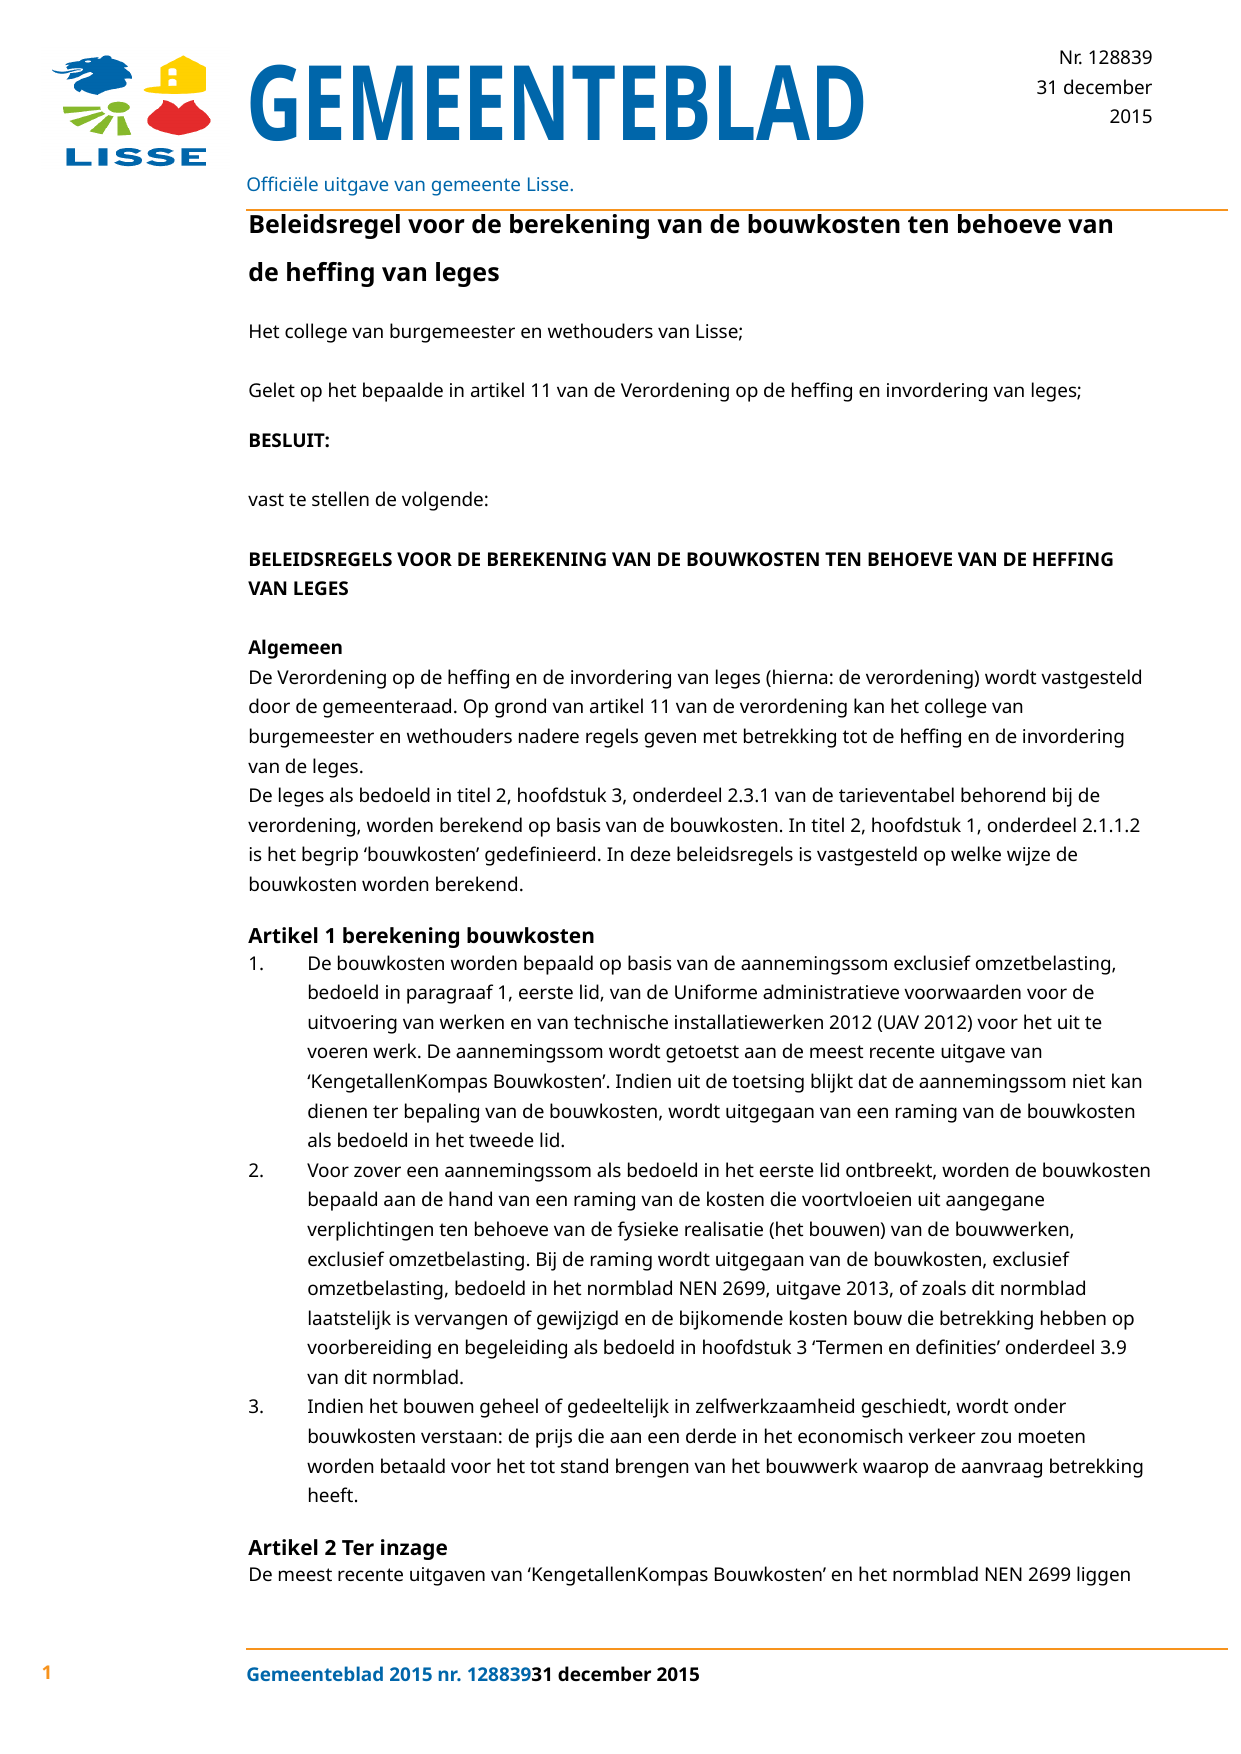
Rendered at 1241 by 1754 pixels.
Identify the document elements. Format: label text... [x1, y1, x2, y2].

text Algemeen [248, 634, 1152, 660]
text De Verordening op de heffing en de invordering van leges (hierna: de verordening) wordt vastgesteld door de gemeenteraad. Op grond van artikel 11 van de verordening kan het college van burgemeester en wethouders nadere regels geven met betrekking tot de heffing en de invordering van de leges. [248, 664, 1152, 778]
text De meest recente uitgaven van ‘KengetallenKompas Bouwkosten’ en het normblad NEN 2699 liggen [248, 1561, 1152, 1587]
text Het college van burgemeester en wethouders van Lisse; [248, 318, 1152, 344]
text BESLUIT: [248, 427, 1152, 453]
text vast te stellen de volgende: [248, 487, 1152, 512]
text De leges als bedoeld in titel 2, hoofdstuk 3, onderdeel 2.3.1 van de tarieventabel behorend bij de verordening, worden berekend op basis van de bouwkosten. In titel 2, hoofdstuk 1, onderdeel 2.1.1.2 is het begrip ‘bouwkosten’ gedefinieerd. In deze beleidsregels is vastgesteld op welke wijze de bouwkosten worden berekend. [248, 782, 1152, 897]
text Beleidsregel voor de berekening van de bouwkosten ten behoeve van de heffing van leges [248, 211, 1152, 288]
list Voor zover een aannemingssom als bedoeld in het eerste lid ontbreekt, worden de bouwkosten bepaald aan de hand van een raming van de kosten die voortvloeien uit aangegane verplichtingen ten behoeve van de fysieke realisatie (het bouwen) van de bouwwerken, exclusief omzetbelasting. Bij de raming wordt uitgegaan van de bouwkosten, exclusief omzetbelasting, bedoeld in het normblad NEN 2699, uitgave 2013, of zoals dit normblad laatstelijk is vervangen of gewijzigd en de bijkomende kosten bouw die betrekking hebben op voorbereiding en begeleiding als bedoeld in hoofdstuk 3 ‘Termen en definities’ onderdeel 3.9 van dit normblad. [248, 1157, 1152, 1390]
text Artikel 2 Ter inzage [248, 1533, 1152, 1561]
list Indien het bouwen geheel of gedeeltelijk in zelfwerkzaamheid geschiedt, wordt onder bouwkosten verstaan: de prijs die aan een derde in het economisch verkeer zou moeten worden betaald voor het tot stand brengen van het bouwwerk waarop de aanvraag betrekking heeft. [248, 1394, 1152, 1508]
text Artikel 1 berekening bouwkosten [248, 922, 1152, 950]
picture [41, 47, 231, 172]
list De bouwkosten worden bepaald op basis van de aannemingssom exclusief omzetbelasting, bedoeld in paragraaf 1, eerste lid, van de Uniforme administratieve voorwaarden voor de uitvoering van werken en van technische installatiewerken 2012 (UAV 2012) voor het uit te voeren werk. De aannemingssom wordt getoetst aan de meest recente uitgave van ‘KengetallenKompas Bouwkosten’. Indien uit de toetsing blijkt dat de aannemingssom niet kan dienen ter bepaling van de bouwkosten, wordt uitgegaan van een raming van de bouwkosten als bedoeld in het tweede lid. [248, 950, 1152, 1153]
text Gelet op het bepaalde in artikel 11 van de Verordening op de heffing en invordering van leges; [248, 377, 1152, 403]
text BELEIDSREGELS VOOR DE BEREKENING VAN DE BOUWKOSTEN TEN BEHOEVE VAN DE HEFFING VAN LEGES [248, 546, 1152, 601]
